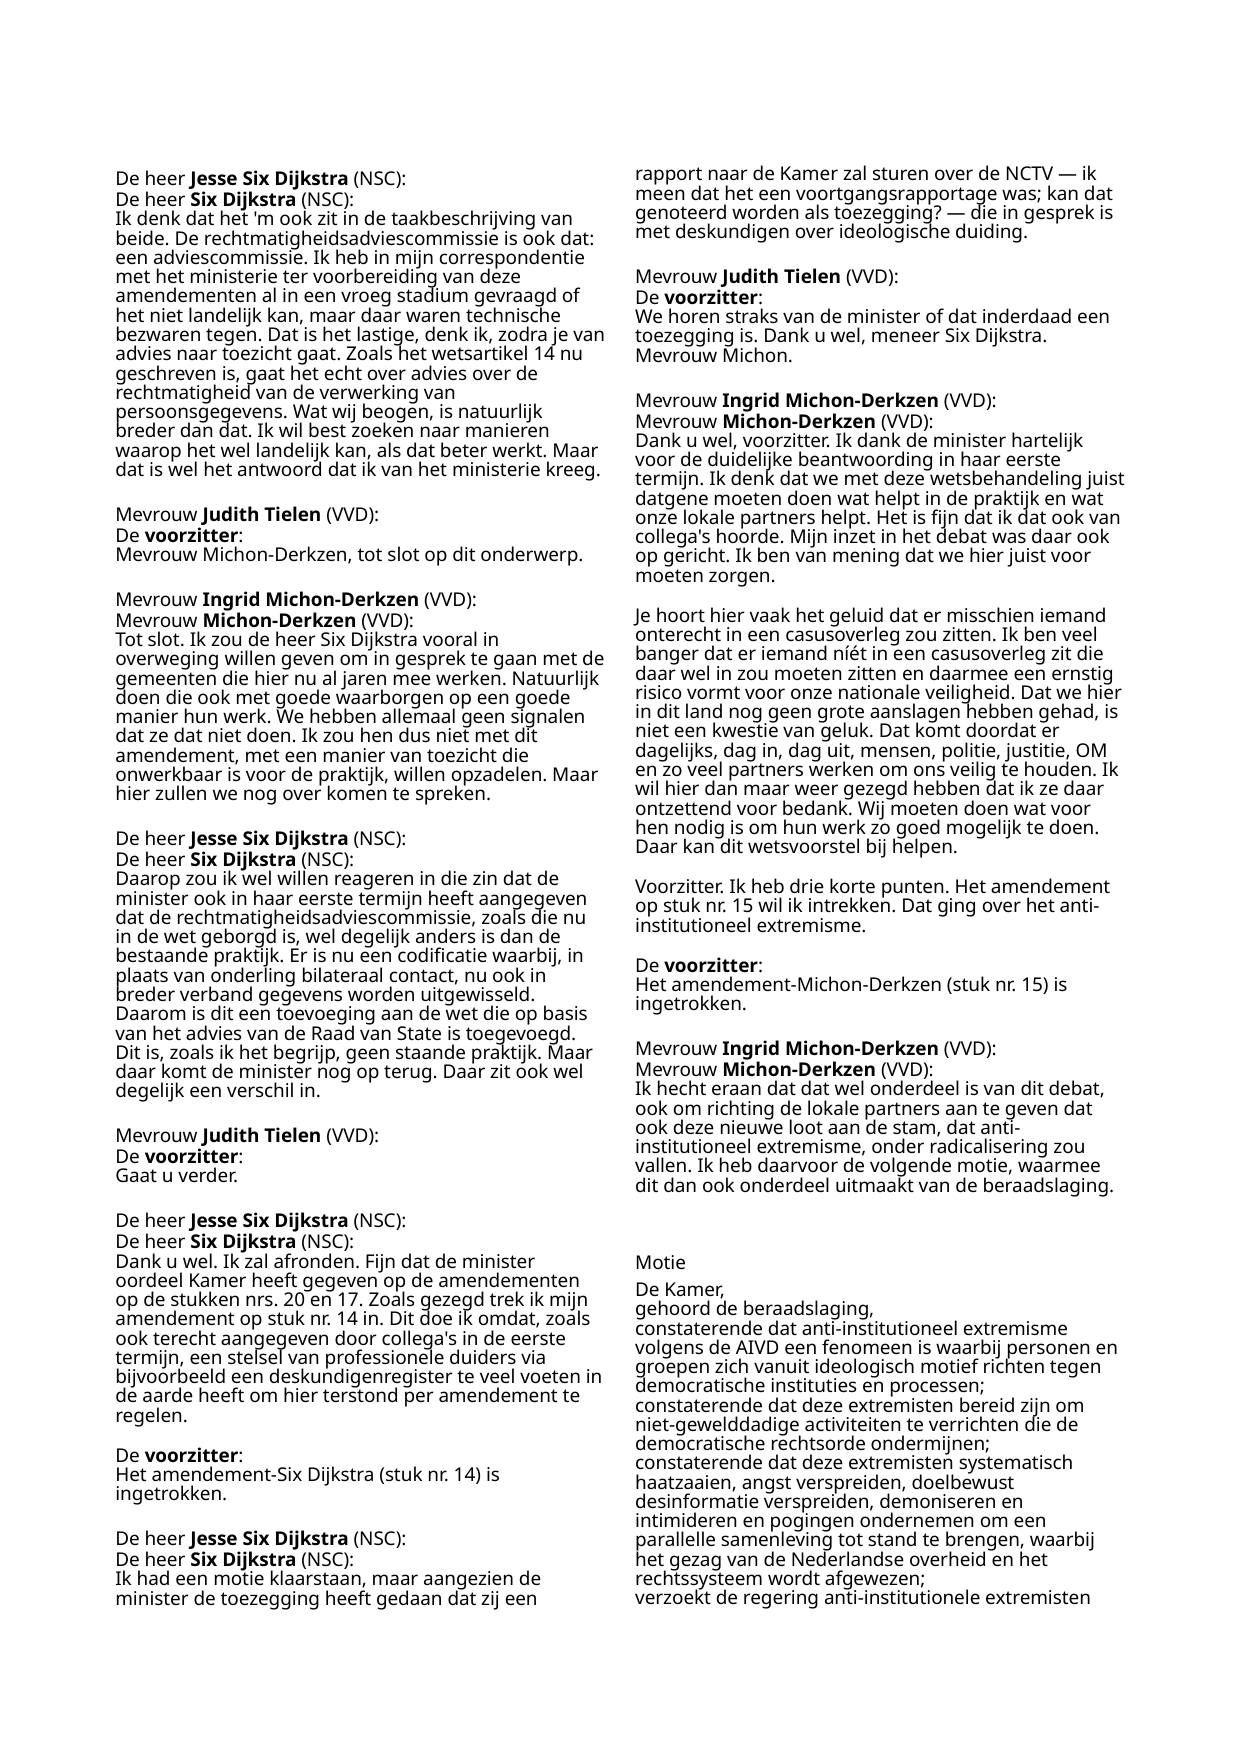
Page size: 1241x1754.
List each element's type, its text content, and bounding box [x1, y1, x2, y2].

text Mevrouw Michon-Derkzen (VVD): [635, 413, 1125, 432]
text rapport naar de Kamer zal sturen over de NCTV — ik meen dat het een voortgangsrapportage was; kan dat genoteerd worden als toezegging? — die in gesprek is met deskundigen over ideologische duiding. [635, 165, 1125, 242]
text Motie [635, 1249, 1125, 1275]
text Mevrouw Ingrid Michon-Derkzen (VVD): [635, 1035, 1125, 1061]
text We horen straks van de minister of dat inderdaad een toezegging is. Dank u wel, meneer Six Dijkstra. Mevrouw Michon. [635, 308, 1125, 366]
text De heer Six Dijkstra (NSC): [115, 191, 605, 210]
text Mevrouw Michon-Derkzen (VVD): [115, 612, 605, 631]
text Ik denk dat het 'm ook zit in de taakbeschrijving van beide. De rechtmatigheidsadviescommissie is ook dat: een adviescommissie. Ik heb in mijn correspondentie met het ministerie ter voorbereiding van deze amendementen al in een vroeg stadium gevraagd of het niet landelijk kan, maar daar waren technische bezwaren tegen. Dat is het lastige, denk ik, zodra je van advies naar toezicht gaat. Zoals het wetsartikel 14 nu geschreven is, gaat het echt over advies over de rechtmatigheid van de verwerking van persoonsgegevens. Wat wij beogen, is natuurlijk breder dan dat. Ik wil best zoeken naar manieren waarop het wel landelijk kan, als dat beter werkt. Maar dat is wel het antwoord dat ik van het ministerie kreeg. [115, 210, 605, 480]
text constaterende dat deze extremisten systematisch haatzaaien, angst verspreiden, doelbewust desinformatie verspreiden, demoniseren en intimideren en pogingen ondernemen om een parallelle samenleving tot stand te brengen, waarbij het gezag van de Nederlandse overheid en het rechtssysteem wordt afgewezen; [635, 1454, 1125, 1589]
text verzoekt de regering anti-institutionele extremisten [635, 1589, 1125, 1608]
text Daarop zou ik wel willen reageren in die zin dat de minister ook in haar eerste termijn heeft aangegeven dat de rechtmatigheidsadviescommissie, zoals die nu in de wet geborgd is, wel degelijk anders is dan de bestaande praktijk. Er is nu een codificatie waarbij, in plaats van onderling bilateraal contact, nu ook in breder verband gegevens worden uitgewisseld. Daarom is dit een toevoeging aan de wet die op basis van het advies van de Raad van State is toegevoegd. Dit is, zoals ik het begrijp, geen staande praktijk. Maar daar komt de minister nog op terug. Daar zit ook wel degelijk een verschil in. [115, 870, 605, 1102]
text Mevrouw Judith Tielen (VVD): [115, 501, 605, 527]
text Mevrouw Ingrid Michon-Derkzen (VVD): [635, 387, 1125, 413]
text constaterende dat anti-institutioneel extremisme volgens de AIVD een fenomeen is waarbij personen en groepen zich vanuit ideologisch motief richten tegen democratische instituties en processen; [635, 1319, 1125, 1397]
text constaterende dat deze extremisten bereid zijn om niet-gewelddadige activiteiten te verrichten die de democratische rechtsorde ondermijnen; [635, 1397, 1125, 1454]
text De voorzitter: [635, 289, 1125, 308]
text De heer Six Dijkstra (NSC): [115, 1551, 605, 1570]
text Mevrouw Michon-Derkzen, tot slot op dit onderwerp. [115, 546, 605, 565]
text De heer Jesse Six Dijkstra (NSC): [115, 1208, 605, 1233]
text De heer Six Dijkstra (NSC): [115, 1233, 605, 1253]
text Voorzitter. Ik heb drie korte punten. Het amendement op stuk nr. 15 wil ik intrekken. Dat ging over het anti-institutioneel extremisme. [635, 878, 1125, 936]
text De heer Jesse Six Dijkstra (NSC): [115, 165, 605, 191]
text Dank u wel, voorzitter. Ik dank de minister hartelijk voor de duidelijke beantwoording in haar eerste termijn. Ik denk dat we met deze wetsbehandeling juist datgene moeten doen wat helpt in de praktijk en wat onze lokale partners helpt. Het is fijn dat ik dat ook van collega's hoorde. Mijn inzet in het debat was daar ook op gericht. Ik ben van mening dat we hier juist voor moeten zorgen. [635, 432, 1125, 586]
text Mevrouw Ingrid Michon-Derkzen (VVD): [115, 586, 605, 612]
text De heer Jesse Six Dijkstra (NSC): [115, 1525, 605, 1551]
text De heer Six Dijkstra (NSC): [115, 851, 605, 870]
text Het amendement-Six Dijkstra (stuk nr. 14) is ingetrokken. [115, 1466, 605, 1504]
text Dank u wel. Ik zal afronden. Fijn dat de minister oordeel Kamer heeft gegeven op de amendementen op de stukken nrs. 20 en 17. Zoals gezegd trek ik mijn amendement op stuk nr. 14 in. Dit doe ik omdat, zoals ook terecht aangegeven door collega's in de eerste termijn, een stelsel van professionele duiders via bijvoorbeeld een deskundigenregister te veel voeten in de aarde heeft om hier terstond per amendement te regelen. [115, 1253, 605, 1426]
text De voorzitter: [635, 957, 1125, 976]
text De heer Jesse Six Dijkstra (NSC): [115, 825, 605, 851]
text De voorzitter: [115, 527, 605, 546]
text Mevrouw Michon-Derkzen (VVD): [635, 1061, 1125, 1080]
text Tot slot. Ik zou de heer Six Dijkstra vooral in overweging willen geven om in gesprek te gaan met de gemeenten die hier nu al jaren mee werken. Natuurlijk doen die ook met goede waarborgen op een goede manier hun werk. We hebben allemaal geen signalen dat ze dat niet doen. Ik zou hen dus niet met dit amendement, met een manier van toezicht die onwerkbaar is voor de praktijk, willen opzadelen. Maar hier zullen we nog over komen te spreken. [115, 631, 605, 804]
text De voorzitter: [115, 1447, 605, 1466]
text Ik hecht eraan dat dat wel onderdeel is van dit debat, ook om richting de lokale partners aan te geven dat ook deze nieuwe loot aan de stam, dat anti-institutioneel extremisme, onder radicalisering zou vallen. Ik heb daarvoor de volgende motie, waarmee dit dan ook onderdeel uitmaakt van de beraadslaging. [635, 1080, 1125, 1196]
text Ik had een motie klaarstaan, maar aangezien de minister de toezegging heeft gedaan dat zij een [115, 1570, 605, 1609]
text Mevrouw Judith Tielen (VVD): [635, 263, 1125, 289]
text De Kamer, [635, 1281, 1125, 1300]
text Gaat u verder. [115, 1167, 605, 1187]
text Je hoort hier vaak het geluid dat er misschien iemand onterecht in een casusoverleg zou zitten. Ik ben veel banger dat er iemand níét in een casusoverleg zit die daar wel in zou moeten zitten en daarmee een ernstig risico vormt voor onze nationale veiligheid. Dat we hier in dit land nog geen grote aanslagen hebben gehad, is niet een kwestie van geluk. Dat komt doordat er dagelijks, dag in, dag uit, mensen, politie, justitie, OM en zo veel partners werken om ons veilig te houden. Ik wil hier dan maar weer gezegd hebben dat ik ze daar ontzettend voor bedank. Wij moeten doen wat voor hen nodig is om hun werk zo goed mogelijk te doen. Daar kan dit wetsvoorstel bij helpen. [635, 607, 1125, 857]
text gehoord de beraadslaging, [635, 1300, 1125, 1319]
text Het amendement-Michon-Derkzen (stuk nr. 15) is ingetrokken. [635, 976, 1125, 1014]
text De voorzitter: [115, 1148, 605, 1167]
text Mevrouw Judith Tielen (VVD): [115, 1122, 605, 1148]
